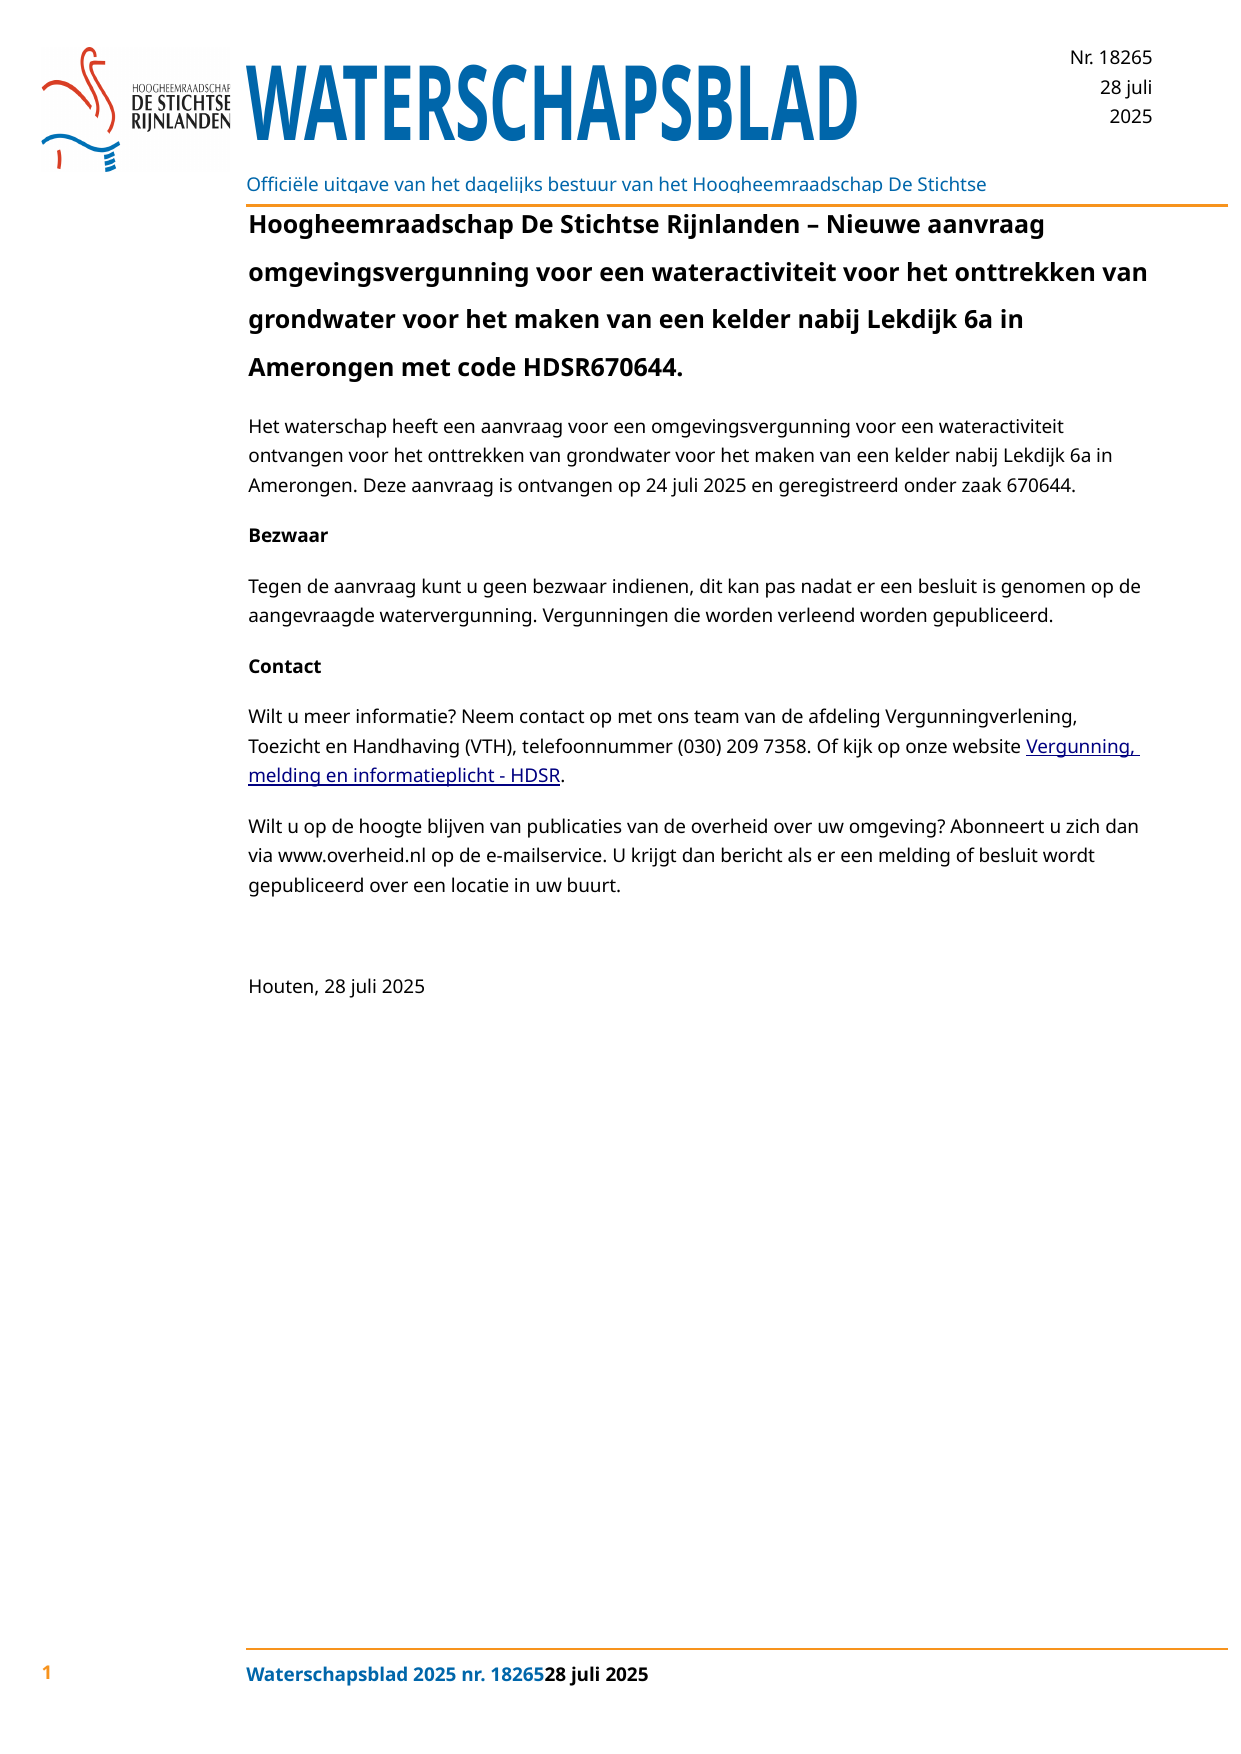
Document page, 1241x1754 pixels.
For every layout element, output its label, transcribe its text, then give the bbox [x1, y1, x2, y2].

text Het waterschap heeft een aanvraag voor een omgevingsvergunning voor een wateractiviteit ontvangen voor het onttrekken van grondwater voor het maken van een kelder nabij Lekdijk 6a in Amerongen. Deze aanvraag is ontvangen op 24 juli 2025 en geregistreerd onder zaak 670644. [248, 413, 1152, 498]
text Hoogheemraadschap De Stichtse Rijnlanden – Nieuwe aanvraag omgevingsvergunning voor een wateractiviteit voor het onttrekken van grondwater voor het maken van een kelder nabij Lekdijk 6a in Amerongen met code HDSR670644. [248, 207, 1152, 384]
text Wilt u meer informatie? Neem contact op met ons team van de afdeling Vergunningverlening, Toezicht en Handhaving (VTH), telefoonnummer (030) 209 7358. Of kijk op onze website Vergunning, melding en informatieplicht - HDSR. [248, 703, 1152, 788]
text Contact [248, 653, 1152, 679]
text Tegen de aanvraag kunt u geen bezwaar indienen, dit kan pas nadat er een besluit is genomen op de aangevraagde watervergunning. Vergunningen die worden verleend worden gepubliceerd. [248, 573, 1152, 628]
text Houten, 28 juli 2025 [248, 973, 1152, 999]
text Bezwaar [248, 523, 1152, 548]
text Wilt u op de hoogte blijven van publicaties van de overheid over uw omgeving? Abonneert u zich dan via www.overheid.nl op de e-mailservice. U krijgt dan bericht als er een melding of besluit wordt gepubliceerd over een locatie in uw buurt. [248, 813, 1152, 898]
picture [41, 47, 231, 172]
